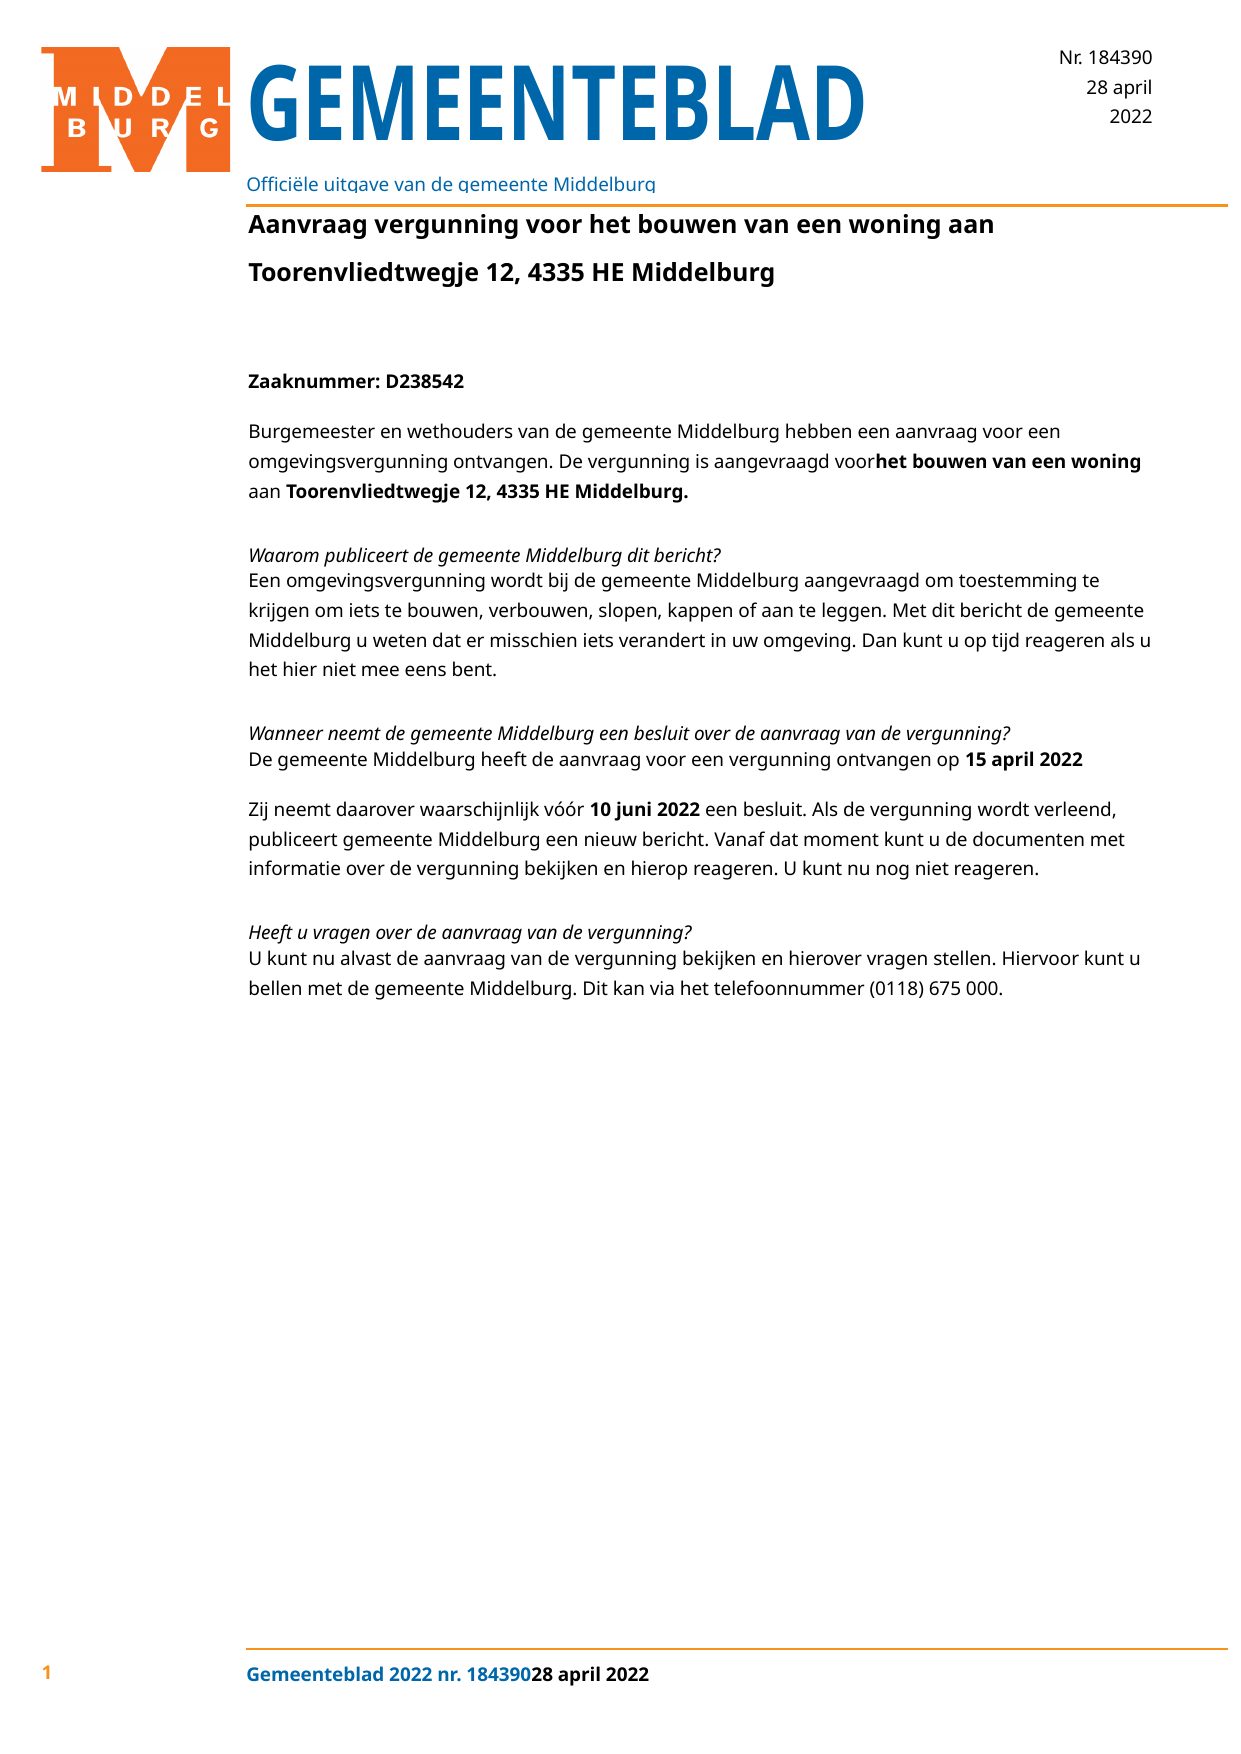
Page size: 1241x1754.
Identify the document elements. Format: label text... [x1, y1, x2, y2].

text De gemeente Middelburg heeft de aanvraag voor een vergunning ontvangen op 15 april 2022 [248, 746, 1152, 772]
text Waarom publiceert de gemeente Middelburg dit bericht? [248, 542, 1152, 568]
text Heeft u vragen over de aanvraag van de vergunning? [248, 919, 1152, 945]
text Een omgevingsvergunning wordt bij de gemeente Middelburg aangevraagd om toestemming te krijgen om iets te bouwen, verbouwen, slopen, kappen of aan te leggen. Met dit bericht de gemeente Middelburg u weten dat er misschien iets verandert in uw omgeving. Dan kunt u op tijd reageren als u het hier niet mee eens bent. [248, 568, 1152, 682]
text Aanvraag vergunning voor het bouwen van een woning aan Toorenvliedtwegje 12, 4335 HE Middelburg [248, 207, 1152, 288]
picture [41, 47, 231, 172]
text Burgemeester en wethouders van de gemeente Middelburg hebben een aanvraag voor een omgevingsvergunning ontvangen. De vergunning is aangevraagd voorhet bouwen van een woning aan Toorenvliedtwegje 12, 4335 HE Middelburg. [248, 419, 1152, 504]
text Wanneer neemt de gemeente Middelburg een besluit over de aanvraag van de vergunning? [248, 720, 1152, 746]
text Zij neemt daarover waarschijnlijk vóór 10 juni 2022 een besluit. Als de vergunning wordt verleend, publiceert gemeente Middelburg een nieuw bericht. Vanaf dat moment kunt u de documenten met informatie over de vergunning bekijken en hierop reageren. U kunt nu nog niet reageren. [248, 796, 1152, 881]
text U kunt nu alvast de aanvraag van de vergunning bekijken en hierover vragen stellen. Hiervoor kunt u bellen met de gemeente Middelburg. Dit kan via het telefoonnummer (0118) 675 000. [248, 945, 1152, 1001]
text Zaaknummer: D238542 [248, 368, 1152, 394]
